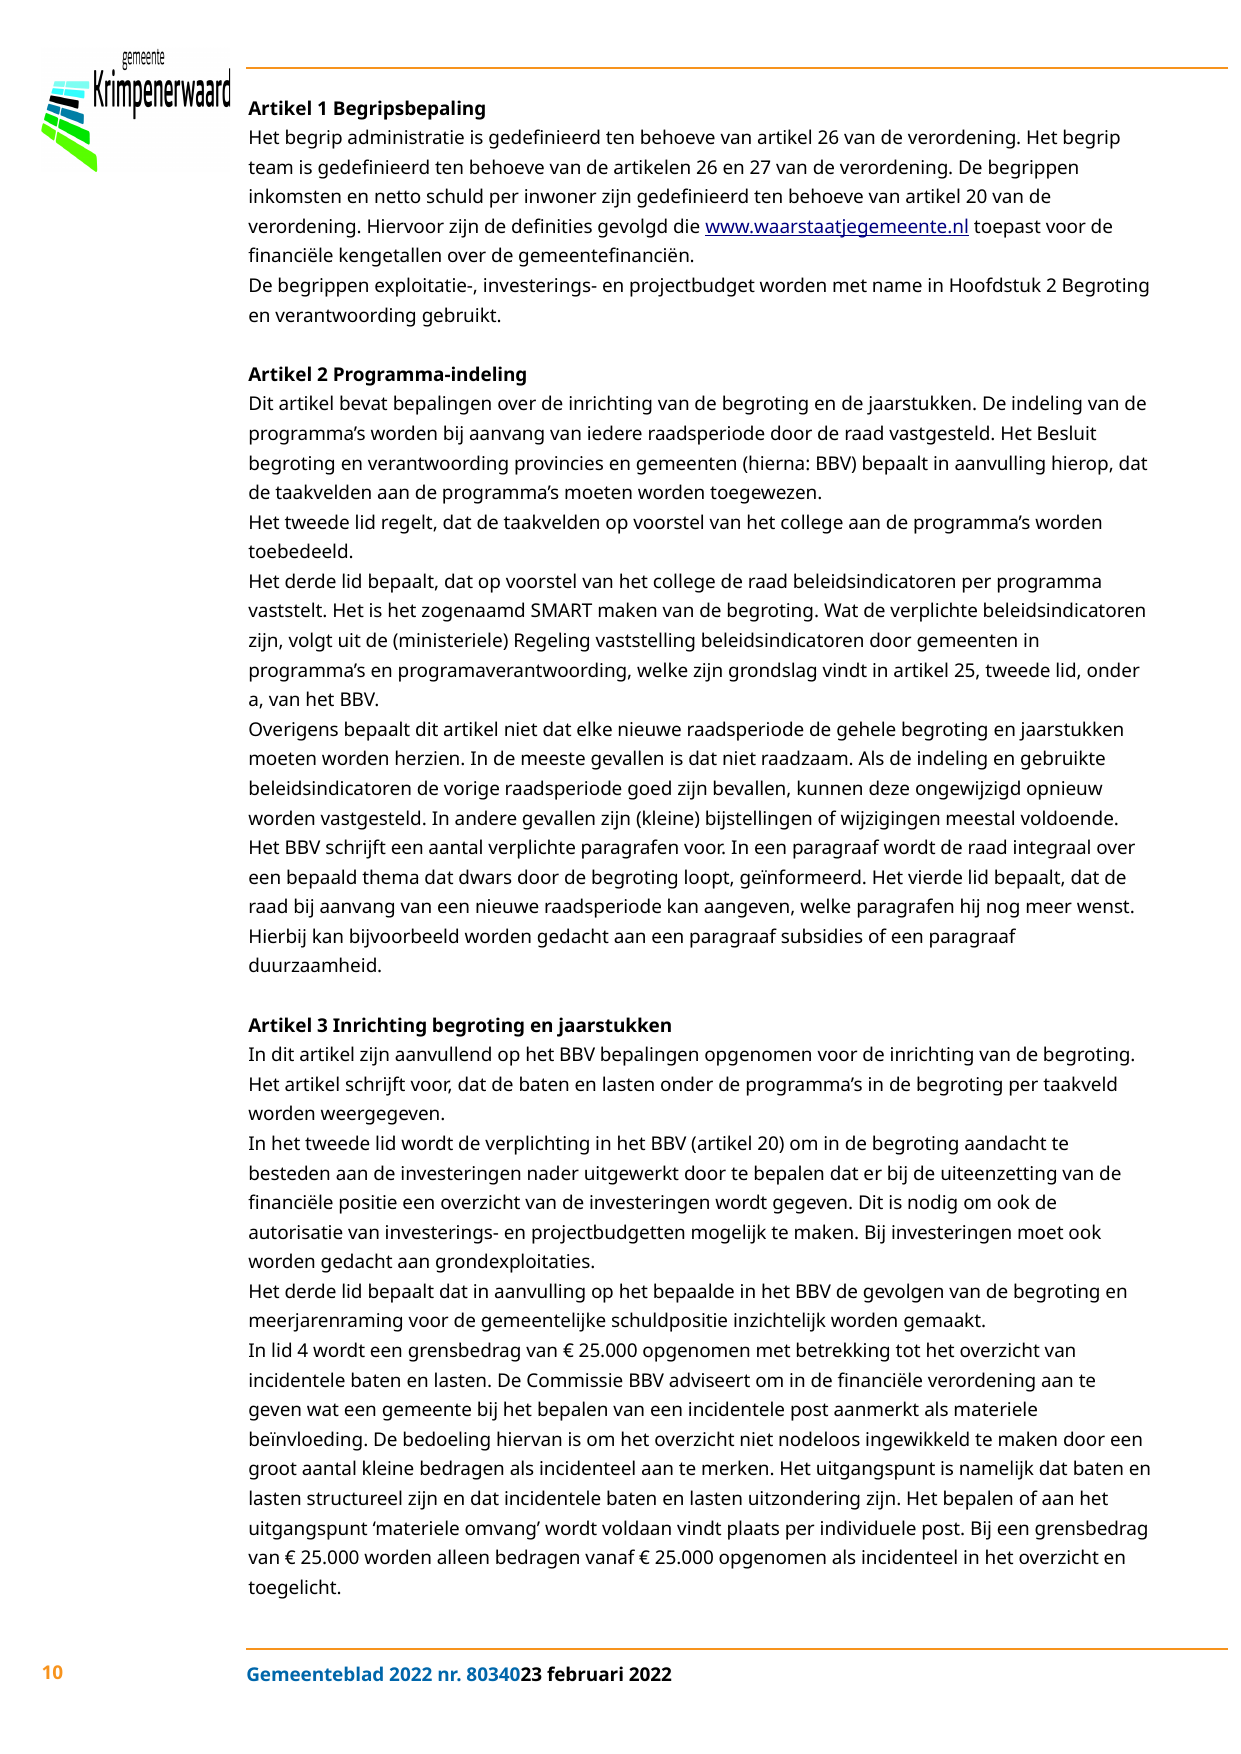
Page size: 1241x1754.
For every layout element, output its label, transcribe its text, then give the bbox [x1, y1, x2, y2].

text Het begrip administratie is gedefinieerd ten behoeve van artikel 26 van de verordening. Het begrip team is gedefinieerd ten behoeve van de artikelen 26 en 27 van de verordening. De begrippen inkomsten en netto schuld per inwoner zijn gedefinieerd ten behoeve van artikel 20 van de verordening. Hiervoor zijn de definities gevolgd die www.waarstaatjegemeente.nl toepast voor de financiële kengetallen over de gemeentefinanciën. [248, 124, 1152, 268]
text Overigens bepaalt dit artikel niet dat elke nieuwe raadsperiode de gehele begroting en jaarstukken moeten worden herzien. In de meeste gevallen is dat niet raadzaam. Als de indeling en gebruikte beleidsindicatoren de vorige raadsperiode goed zijn bevallen, kunnen deze ongewijzigd opnieuw worden vastgesteld. In andere gevallen zijn (kleine) bijstellingen of wijzigingen meestal voldoende. [248, 716, 1152, 831]
text In lid 4 wordt een grensbedrag van € 25.000 opgenomen met betrekking tot het overzicht van incidentele baten en lasten. De Commissie BBV adviseert om in de financiële verordening aan te geven wat een gemeente bij het bepalen van een incidentele post aanmerkt als materiele beïnvloeding. De bedoeling hiervan is om het overzicht niet nodeloos ingewikkeld te maken door een groot aantal kleine bedragen als incidenteel aan te merken. Het uitgangspunt is namelijk dat baten en lasten structureel zijn en dat incidentele baten en lasten uitzondering zijn. Het bepalen of aan het uitgangspunt ‘materiele omvang’ wordt voldaan vindt plaats per individuele post. Bij een grensbedrag van € 25.000 worden alleen bedragen vanaf € 25.000 opgenomen als incidenteel in het overzicht en toegelicht. [248, 1337, 1152, 1600]
text Artikel 2 Programma-indeling [248, 361, 1152, 387]
text Artikel 1 Begripsbepaling [248, 95, 1152, 121]
text Het derde lid bepaalt dat in aanvulling op het bepaalde in het BBV de gevolgen van de begroting en meerjarenraming voor de gemeentelijke schuldpositie inzichtelijk worden gemaakt. [248, 1278, 1152, 1333]
picture [41, 47, 231, 172]
text Artikel 3 Inrichting begroting en jaarstukken [248, 1012, 1152, 1038]
text Het derde lid bepaalt, dat op voorstel van het college de raad beleidsindicatoren per programma vaststelt. Het is het zogenaamd SMART maken van de begroting. Wat de verplichte beleidsindicatoren zijn, volgt uit de (ministeriele) Regeling vaststelling beleidsindicatoren door gemeenten in programma’s en programaverantwoording, welke zijn grondslag vindt in artikel 25, tweede lid, onder a, van het BBV. [248, 568, 1152, 712]
text In het tweede lid wordt de verplichting in het BBV (artikel 20) om in de begroting aandacht te besteden aan de investeringen nader uitgewerkt door te bepalen dat er bij de uiteenzetting van de financiële positie een overzicht van de investeringen wordt gegeven. Dit is nodig om ook de autorisatie van investerings- en projectbudgetten mogelijk te maken. Bij investeringen moet ook worden gedacht aan grondexploitaties. [248, 1130, 1152, 1274]
text Het BBV schrijft een aantal verplichte paragrafen voor. In een paragraaf wordt de raad integraal over een bepaald thema dat dwars door de begroting loopt, geïnformeerd. Het vierde lid bepaalt, dat de raad bij aanvang van een nieuwe raadsperiode kan aangeven, welke paragrafen hij nog meer wenst. Hierbij kan bijvoorbeeld worden gedacht aan een paragraaf subsidies of een paragraaf duurzaamheid. [248, 834, 1152, 978]
text In dit artikel zijn aanvullend op het BBV bepalingen opgenomen voor de inrichting van de begroting. Het artikel schrijft voor, dat de baten en lasten onder de programma’s in de begroting per taakveld worden weergegeven. [248, 1041, 1152, 1126]
text De begrippen exploitatie-, investerings- en projectbudget worden met name in Hoofdstuk 2 Begroting en verantwoording gebruikt. [248, 272, 1152, 328]
text Het tweede lid regelt, dat de taakvelden op voorstel van het college aan de programma’s worden toebedeeld. [248, 509, 1152, 564]
text Dit artikel bevat bepalingen over de inrichting van de begroting en de jaarstukken. De indeling van de programma’s worden bij aanvang van iedere raadsperiode door de raad vastgesteld. Het Besluit begroting en verantwoording provincies en gemeenten (hierna: BBV) bepaalt in aanvulling hierop, dat de taakvelden aan de programma’s moeten worden toegewezen. [248, 391, 1152, 505]
